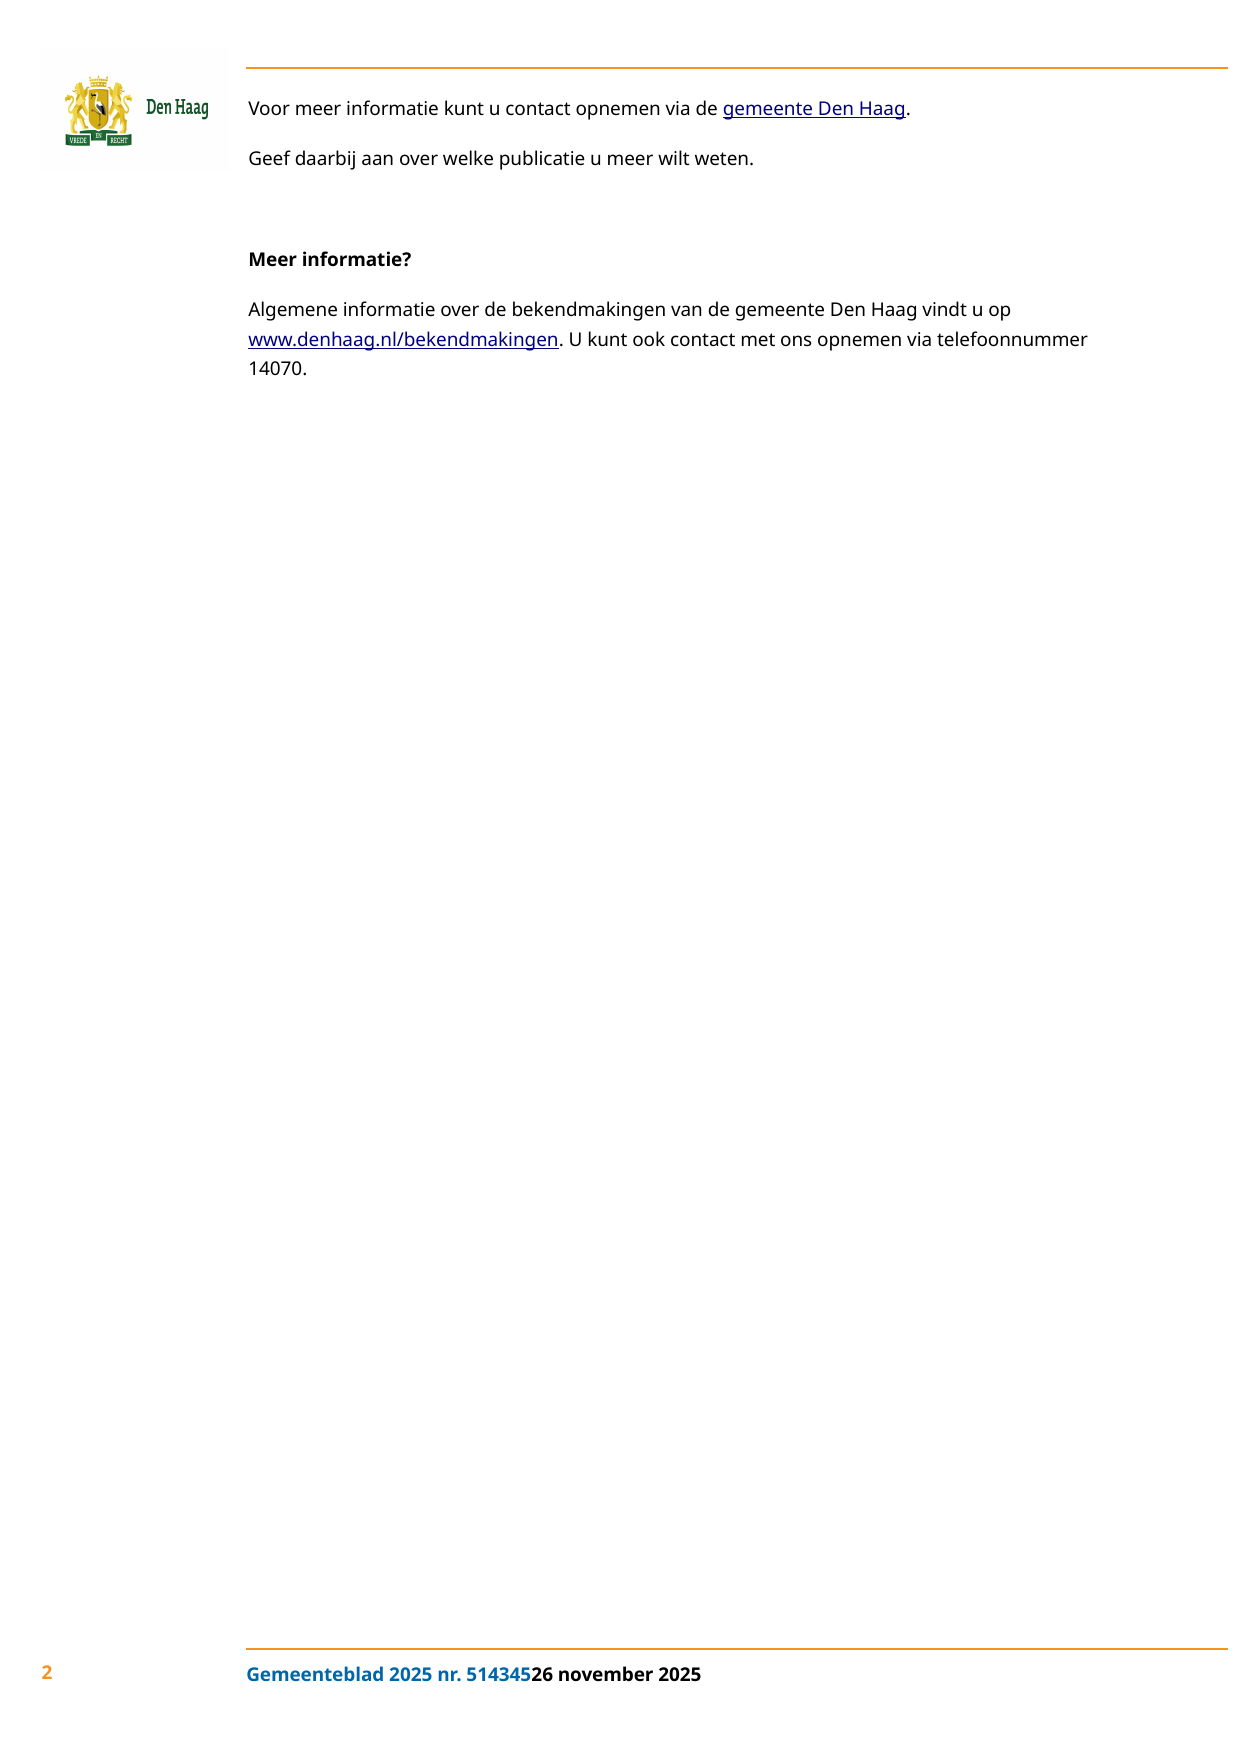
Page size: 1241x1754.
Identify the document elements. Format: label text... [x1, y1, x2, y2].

text Geef daarbij aan over welke publicatie u meer wilt weten. [248, 145, 1152, 171]
text Voor meer informatie kunt u contact opnemen via de gemeente Den Haag. [248, 95, 1152, 121]
text Algemene informatie over de bekendmakingen van de gemeente Den Haag vindt u op www.denhaag.nl/bekendmakingen. U kunt ook contact met ons opnemen via telefoonnummer 14070. [248, 296, 1152, 381]
text Meer informatie? [248, 246, 1152, 272]
picture [41, 47, 231, 172]
